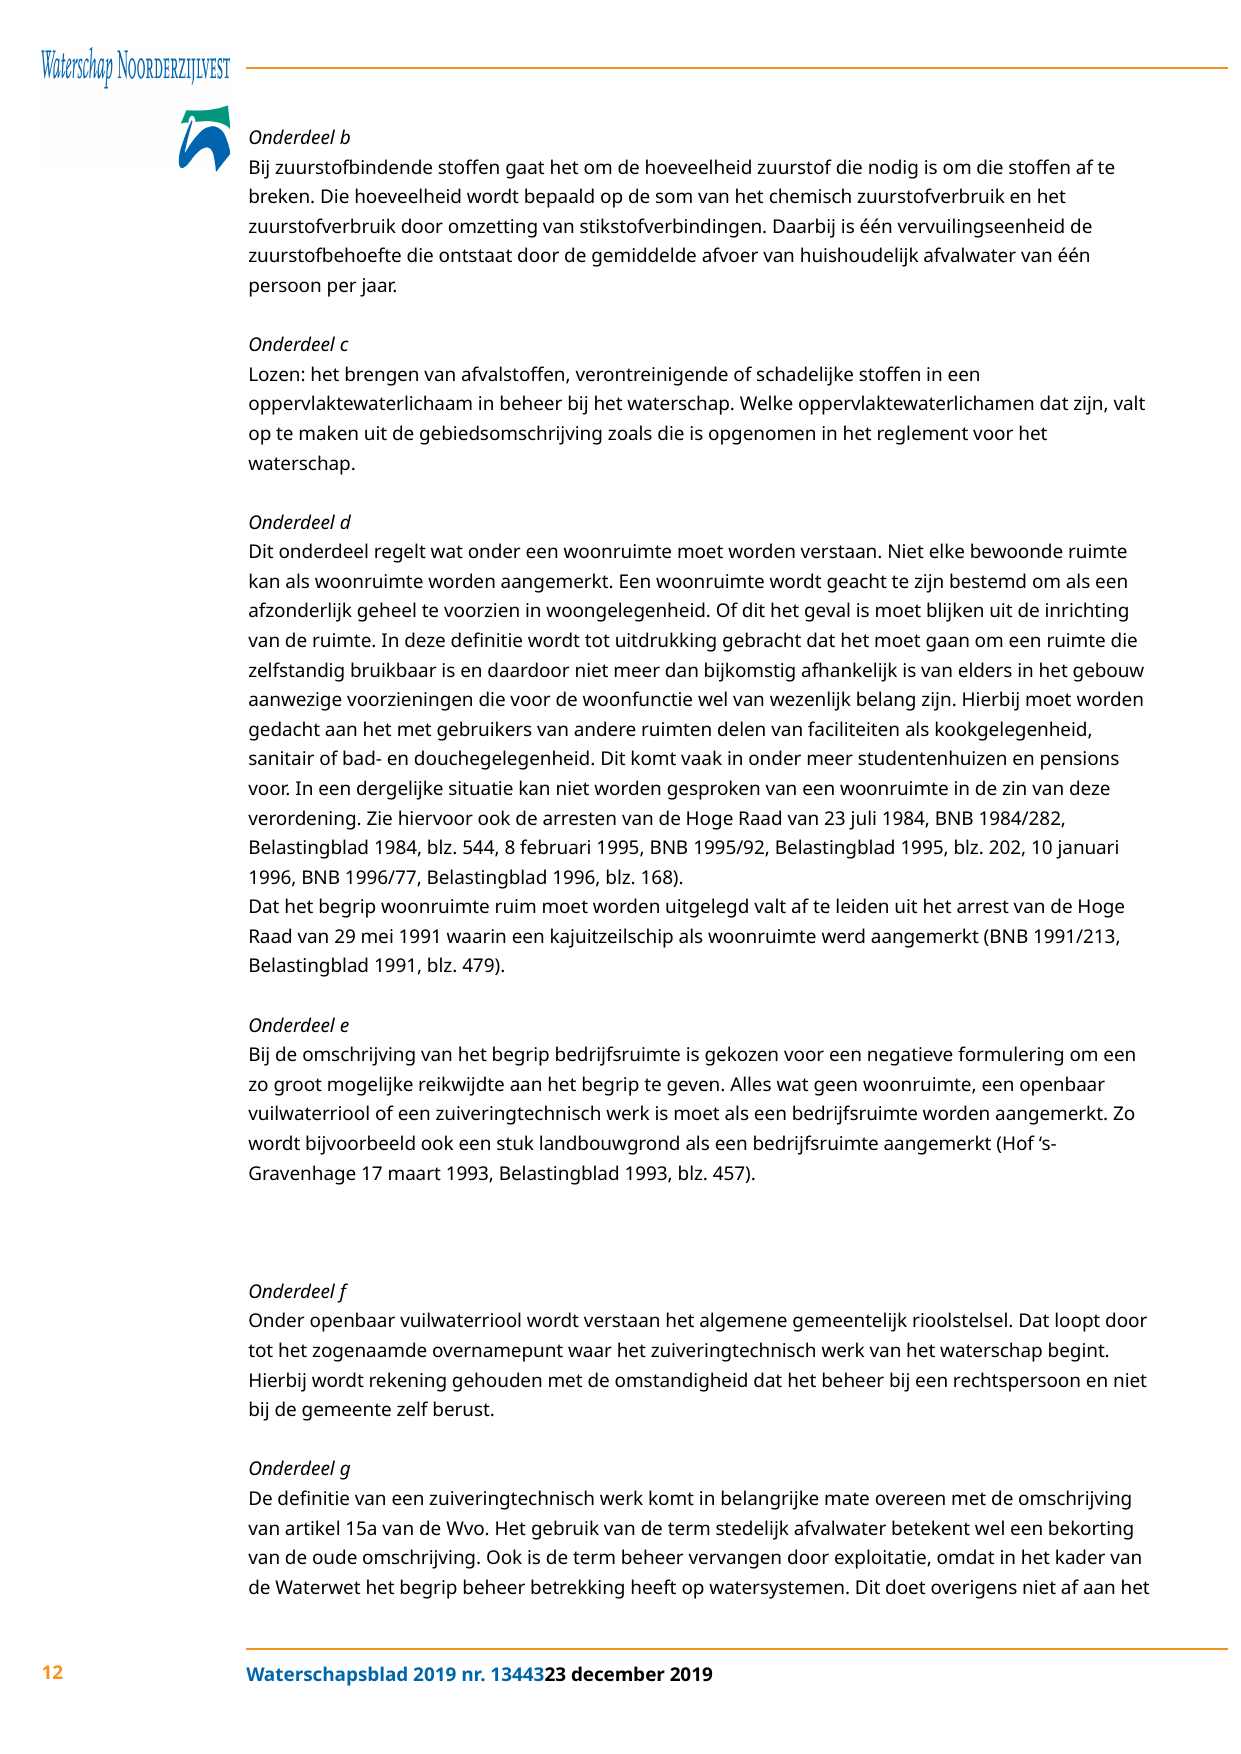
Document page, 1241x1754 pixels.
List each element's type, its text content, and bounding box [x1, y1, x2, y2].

text Onderdeel f [248, 1278, 1152, 1304]
text Bij zuurstofbindende stoffen gaat het om de hoeveelheid zuurstof die nodig is om die stoffen af te breken. Die hoeveelheid wordt bepaald op de som van het chemisch zuurstofverbruik en het zuurstofverbruik door omzetting van stikstofverbindingen. Daarbij is één vervuilingseenheid de zuurstofbehoefte die ontstaat door de gemiddelde afvoer van huishoudelijk afvalwater van één persoon per jaar. [248, 154, 1152, 298]
text Onderdeel d [248, 509, 1152, 535]
text Onderdeel e [248, 1012, 1152, 1038]
text Dit onderdeel regelt wat onder een woonruimte moet worden verstaan. Niet elke bewoonde ruimte kan als woonruimte worden aangemerkt. Een woonruimte wordt geacht te zijn bestemd om als een afzonderlijk geheel te voorzien in woongelegenheid. Of dit het geval is moet blijken uit de inrichting van de ruimte. In deze definitie wordt tot uitdrukking gebracht dat het moet gaan om een ruimte die zelfstandig bruikbaar is en daardoor niet meer dan bijkomstig afhankelijk is van elders in het gebouw aanwezige voorzieningen die voor de woonfunctie wel van wezenlijk belang zijn. Hierbij moet worden gedacht aan het met gebruikers van andere ruimten delen van faciliteiten als kookgelegenheid, sanitair of bad- en douchegelegenheid. Dit komt vaak in onder meer studentenhuizen en pensions voor. In een dergelijke situatie kan niet worden gesproken van een woonruimte in de zin van deze verordening. Zie hiervoor ook de arresten van de Hoge Raad van 23 juli 1984, BNB 1984/282, Belastingblad 1984, blz. 544, 8 februari 1995, BNB 1995/92, Belastingblad 1995, blz. 202, 10 januari 1996, BNB 1996/77, Belastingblad 1996, blz. 168). [248, 538, 1152, 890]
text Onderdeel b [248, 124, 1152, 150]
text Lozen: het brengen van afvalstoffen, verontreinigende of schadelijke stoffen in een oppervlaktewaterlichaam in beheer bij het waterschap. Welke oppervlaktewaterlichamen dat zijn, valt op te maken uit de gebiedsomschrijving zoals die is opgenomen in het reglement voor het waterschap. [248, 361, 1152, 476]
text Dat het begrip woonruimte ruim moet worden uitgelegd valt af te leiden uit het arrest van de Hoge Raad van 29 mei 1991 waarin een kajuitzeilschip als woonruimte werd aangemerkt (BNB 1991/213, Belastingblad 1991, blz. 479). [248, 893, 1152, 978]
text De definitie van een zuiveringtechnisch werk komt in belangrijke mate overeen met de omschrijving van artikel 15a van de Wvo. Het gebruik van de term stedelijk afvalwater betekent wel een bekorting van de oude omschrijving. Ook is de term beheer vervangen door exploitatie, omdat in het kader van de Waterwet het begrip beheer betrekking heeft op watersystemen. Dit doet overigens niet af aan het [248, 1485, 1152, 1600]
picture [41, 47, 231, 172]
text Onderdeel c [248, 331, 1152, 357]
text Bij de omschrijving van het begrip bedrijfsruimte is gekozen voor een negatieve formulering om een zo groot mogelijke reikwijdte aan het begrip te geven. Alles wat geen woonruimte, een openbaar vuilwaterriool of een zuiveringtechnisch werk is moet als een bedrijfsruimte worden aangemerkt. Zo wordt bijvoorbeeld ook een stuk landbouwgrond als een bedrijfsruimte aangemerkt (Hof ‘s-Gravenhage 17 maart 1993, Belastingblad 1993, blz. 457). [248, 1041, 1152, 1186]
text Onderdeel g [248, 1456, 1152, 1481]
text Onder openbaar vuilwaterriool wordt verstaan het algemene gemeentelijk rioolstelsel. Dat loopt door tot het zogenaamde overnamepunt waar het zuiveringtechnisch werk van het waterschap begint. Hierbij wordt rekening gehouden met de omstandigheid dat het beheer bij een rechtspersoon en niet bij de gemeente zelf berust. [248, 1308, 1152, 1422]
